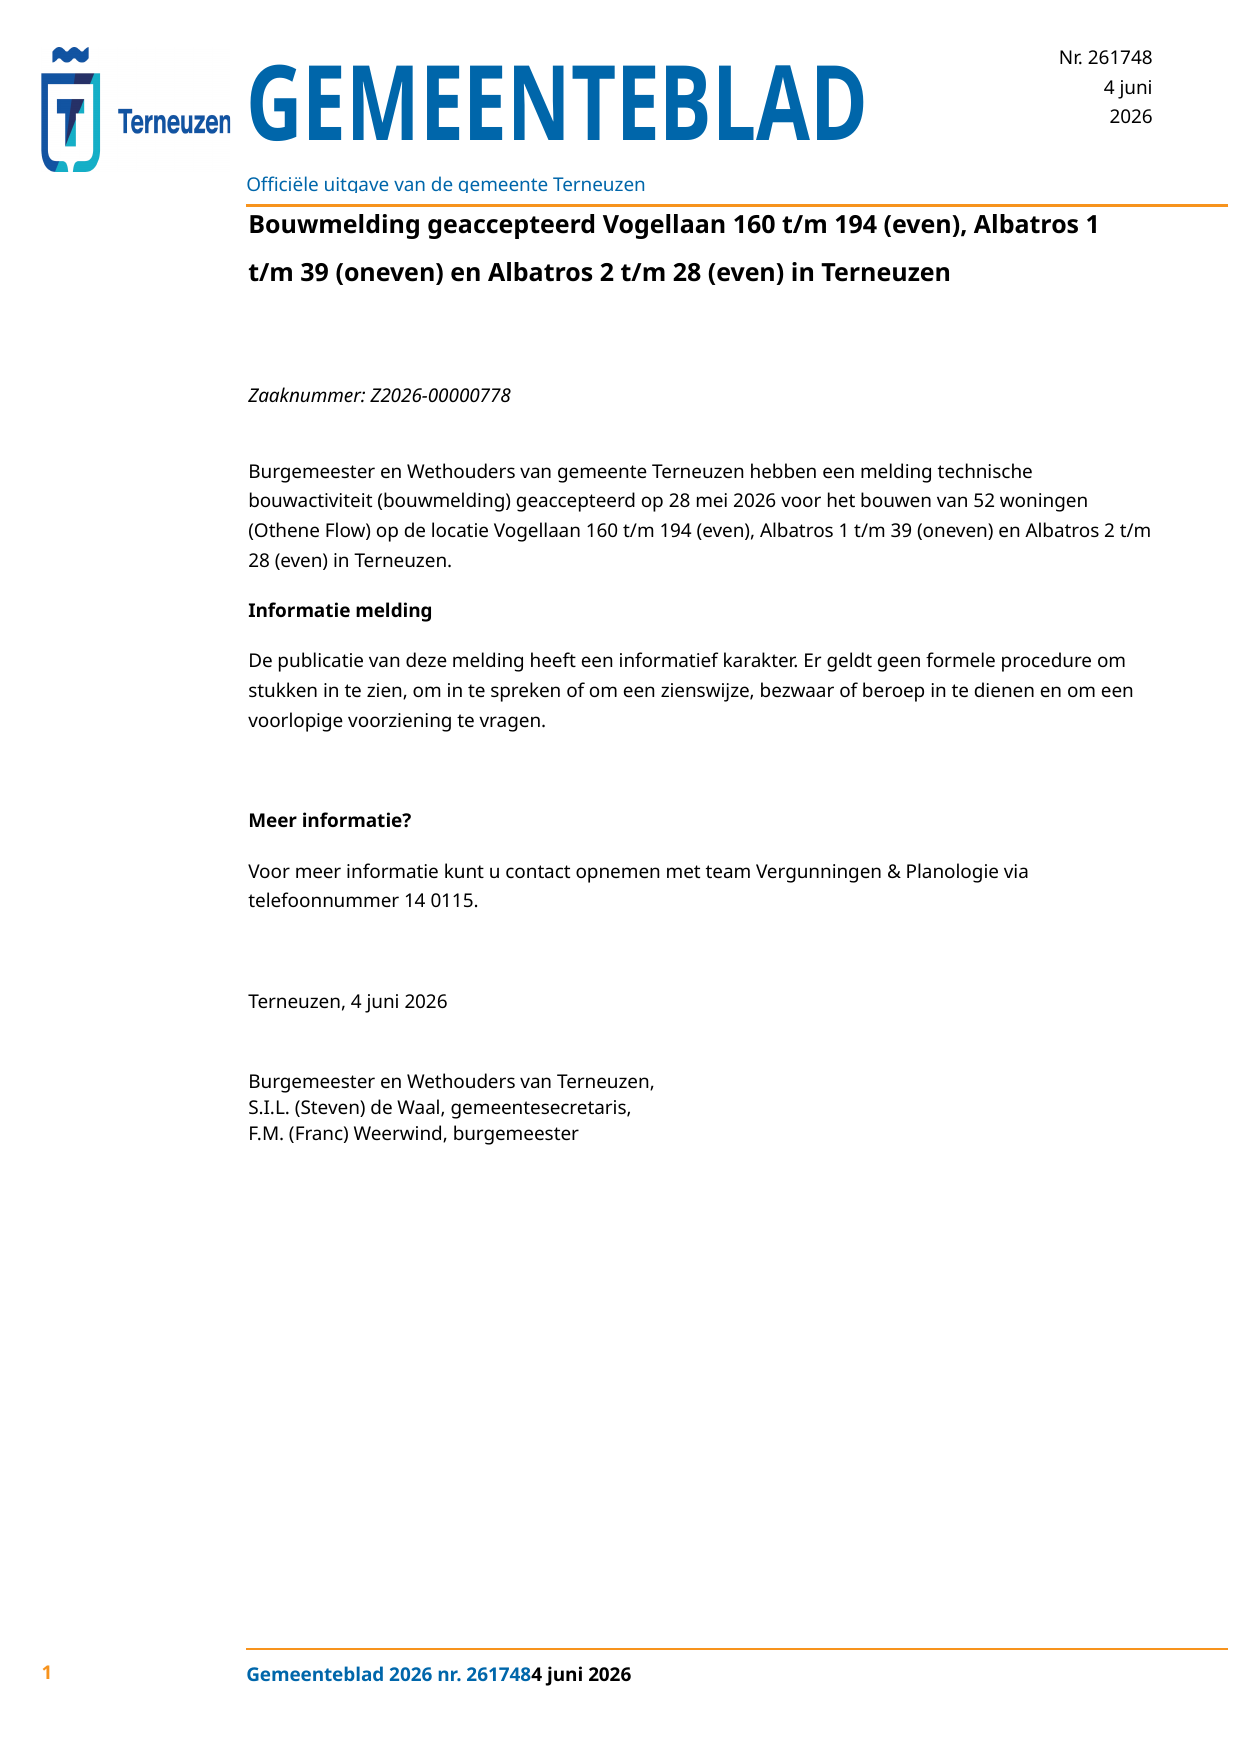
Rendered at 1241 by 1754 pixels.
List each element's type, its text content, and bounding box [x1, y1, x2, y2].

text Zaaknummer: Z2026-00000778 [248, 382, 1152, 408]
table_cell F.M. (Franc) Weerwind, burgemeester [248, 1120, 1152, 1146]
text Informatie melding [248, 597, 1152, 623]
table_cell [700, 1146, 1152, 1171]
picture [41, 47, 231, 172]
table_cell [700, 1094, 1152, 1120]
table_cell [248, 1146, 700, 1171]
text Bouwmelding geaccepteerd Vogellaan 160 t/m 194 (even), Albatros 1 t/m 39 (oneven) en Albatros 2 t/m 28 (even) in Terneuzen [248, 207, 1152, 288]
text De publicatie van deze melding heeft een informatief karakter. Er geldt geen formele procedure om stukken in te zien, om in te spreken of om een zienswijze, bezwaar of beroep in te dienen en om een voorlopige voorziening te vragen. [248, 648, 1152, 732]
text Terneuzen, 4 juni 2026 [248, 988, 1152, 1014]
text Voor meer informatie kunt u contact opnemen met team Vergunningen & Planologie via telefoonnummer 14 0115. [248, 858, 1152, 913]
text Burgemeester en Wethouders van gemeente Terneuzen hebben een melding technische bouwactiviteit (bouwmelding) geaccepteerd op 28 mei 2026 voor het bouwen van 52 woningen (Othene Flow) op de locatie Vogellaan 160 t/m 194 (even), Albatros 1 t/m 39 (oneven) en Albatros 2 t/m 28 (even) in Terneuzen. [248, 458, 1152, 572]
text Meer informatie? [248, 808, 1152, 833]
table_header Burgemeester en Wethouders van Terneuzen, [248, 1039, 1152, 1094]
table_cell S.I.L. (Steven) de Waal, gemeentesecretaris, [248, 1094, 700, 1120]
